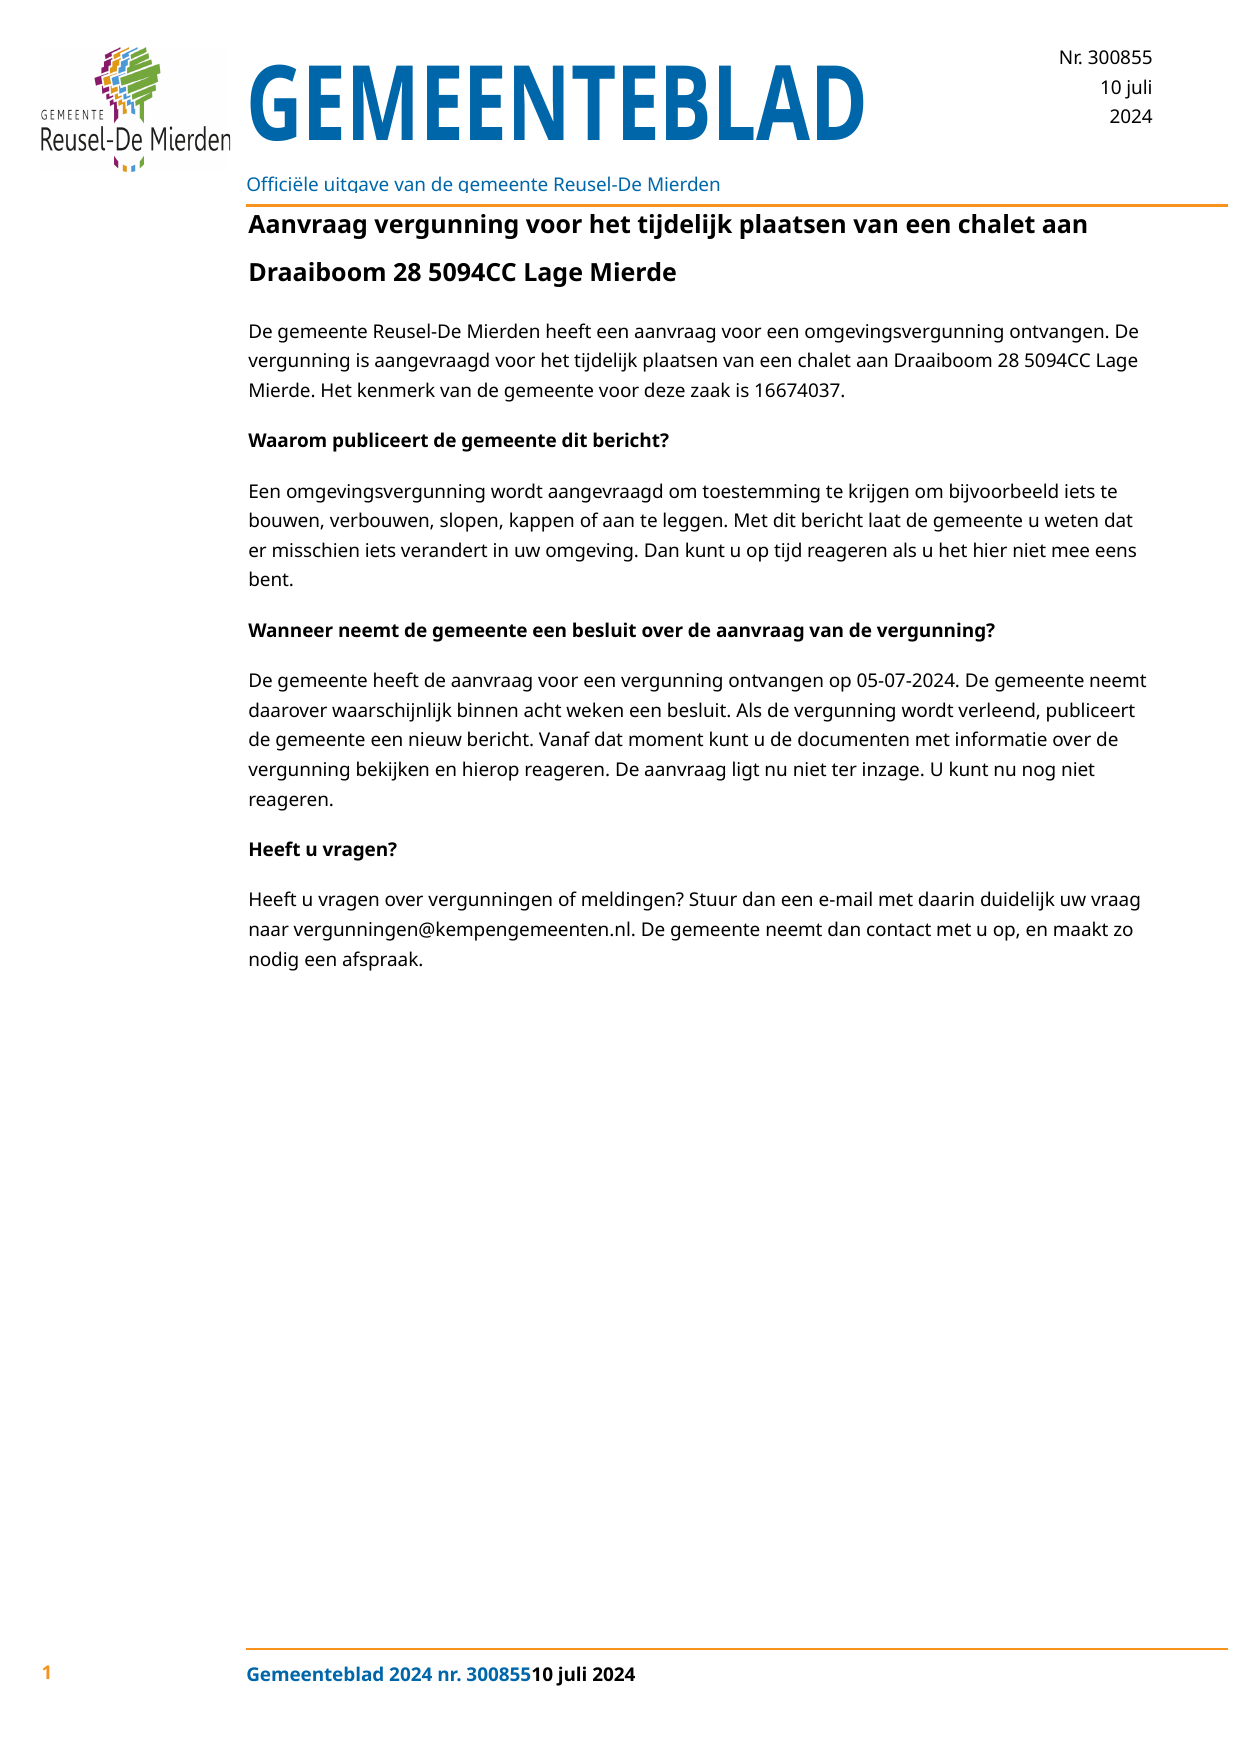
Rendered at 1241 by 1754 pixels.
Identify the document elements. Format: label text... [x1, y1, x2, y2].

text Heeft u vragen over vergunningen of meldingen? Stuur dan een e-mail met daarin duidelijk uw vraag naar vergunningen@kempengemeenten.nl. De gemeente neemt dan contact met u op, en maakt zo nodig een afspraak. [248, 887, 1152, 972]
text De gemeente heeft de aanvraag voor een vergunning ontvangen op 05-07-2024. De gemeente neemt daarover waarschijnlijk binnen acht weken een besluit. Als de vergunning wordt verleend, publiceert de gemeente een nieuw bericht. Vanaf dat moment kunt u de documenten met informatie over de vergunning bekijken en hierop reageren. De aanvraag ligt nu niet ter inzage. U kunt nu nog niet reageren. [248, 667, 1152, 812]
text Heeft u vragen? [248, 836, 1152, 862]
picture [41, 47, 231, 172]
text De gemeente Reusel-De Mierden heeft een aanvraag voor een omgevingsvergunning ontvangen. De vergunning is aangevraagd voor het tijdelijk plaatsen van een chalet aan Draaiboom 28 5094CC Lage Mierde. Het kenmerk van de gemeente voor deze zaak is 16674037. [248, 318, 1152, 403]
text Waarom publiceert de gemeente dit bericht? [248, 427, 1152, 453]
text Wanneer neemt de gemeente een besluit over de aanvraag van de vergunning? [248, 617, 1152, 643]
text Een omgevingsvergunning wordt aangevraagd om toestemming te krijgen om bijvoorbeeld iets te bouwen, verbouwen, slopen, kappen of aan te leggen. Met dit bericht laat de gemeente u weten dat er misschien iets verandert in uw omgeving. Dan kunt u op tijd reageren als u het hier niet mee eens bent. [248, 478, 1152, 592]
text Aanvraag vergunning voor het tijdelijk plaatsen van een chalet aan Draaiboom 28 5094CC Lage Mierde [248, 207, 1152, 288]
